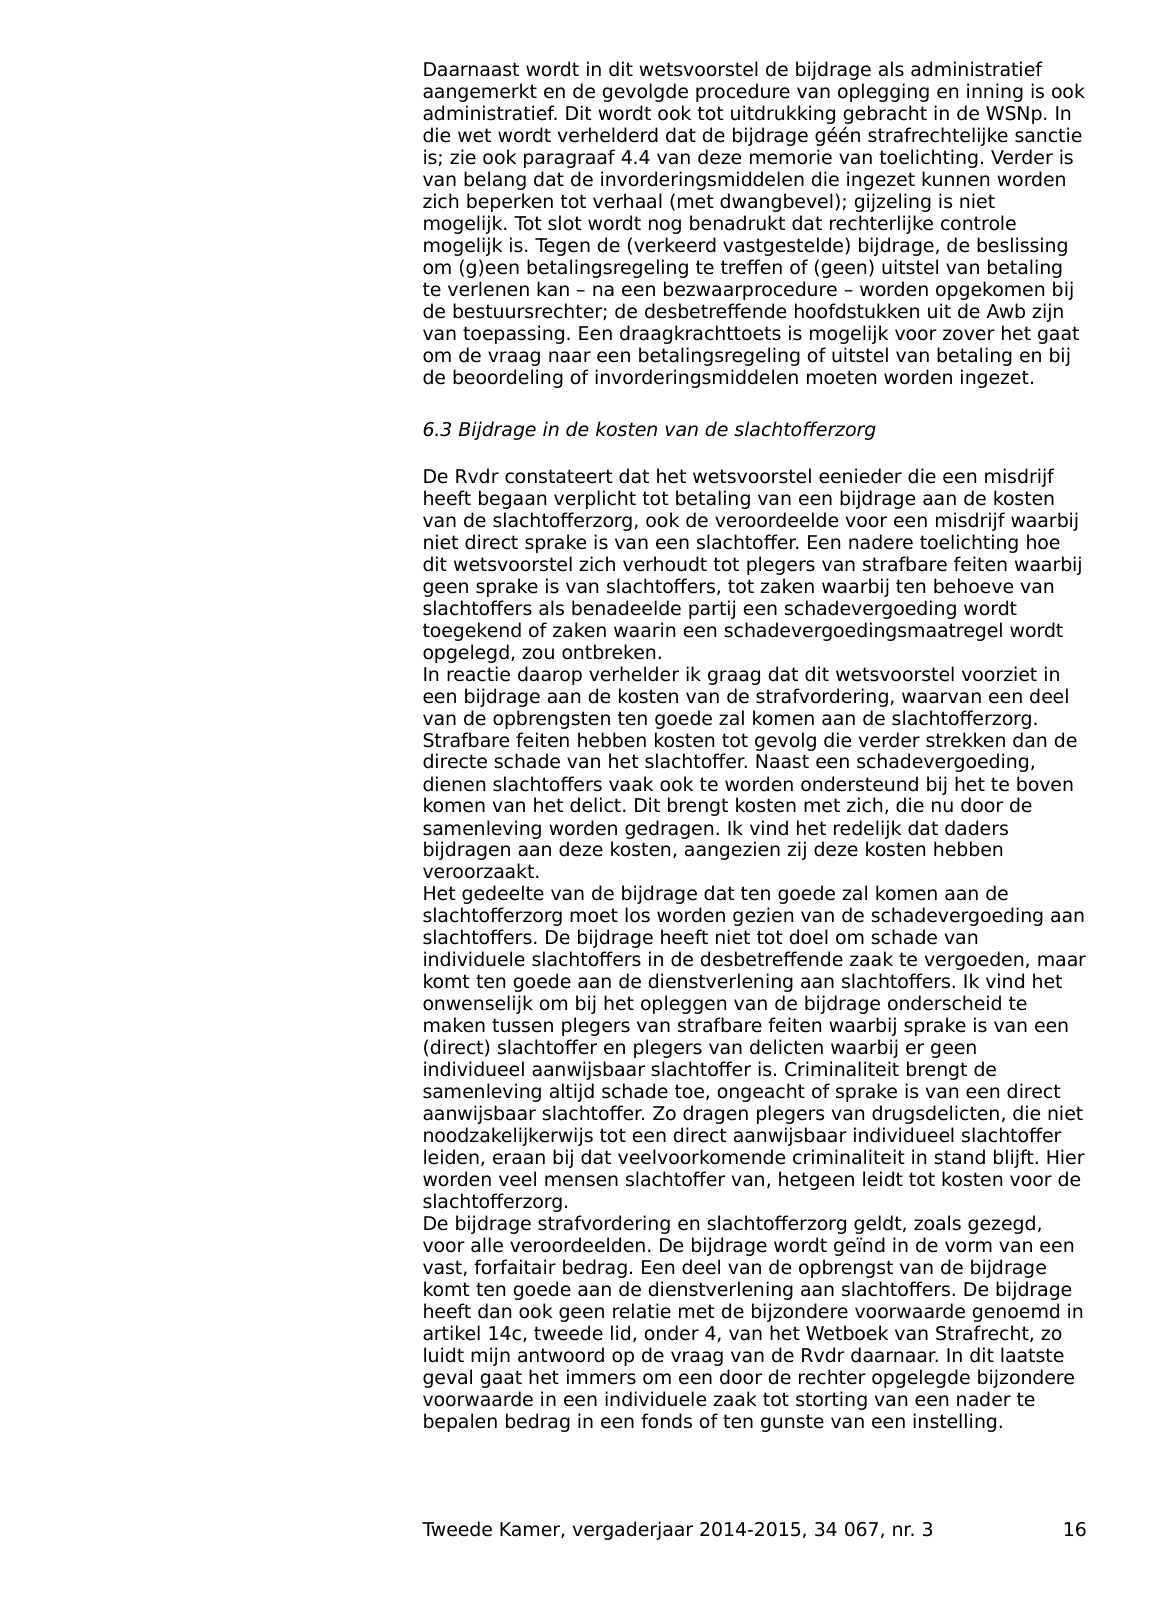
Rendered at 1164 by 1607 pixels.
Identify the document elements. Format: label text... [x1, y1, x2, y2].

subtitle 6.3 Bijdrage in de kosten van de slachtofferzorg [422, 419, 1087, 441]
text Het gedeelte van de bijdrage dat ten goede zal komen aan de slachtofferzorg moet los worden gezien van de schadevergoeding aan slachtoffers. De bijdrage heeft niet tot doel om schade van individuele slachtoffers in de desbetreffende zaak te vergoeden, maar komt ten goede aan de dienstverlening aan slachtoffers. Ik vind het onwenselijk om bij het opleggen van de bijdrage onderscheid te maken tussen plegers van strafbare feiten waarbij sprake is van een (direct) slachtoffer en plegers van delicten waarbij er geen individueel aanwijsbaar slachtoffer is. Criminaliteit brengt de samenleving altijd schade toe, ongeacht of sprake is van een direct aanwijsbaar slachtoffer. Zo dragen plegers van drugsdelicten, die niet noodzakelijkerwijs tot een direct aanwijsbaar individueel slachtoffer leiden, eraan bij dat veelvoorkomende criminaliteit in stand blijft. Hier worden veel mensen slachtoffer van, hetgeen leidt tot kosten voor de slachtofferzorg. [422, 883, 1087, 1213]
text In reactie daarop verhelder ik graag dat dit wetsvoorstel voorziet in een bijdrage aan de kosten van de strafvordering, waarvan een deel van de opbrengsten ten goede zal komen aan de slachtofferzorg. Strafbare feiten hebben kosten tot gevolg die verder strekken dan de directe schade van het slachtoffer. Naast een schadevergoeding, dienen slachtoffers vaak ook te worden ondersteund bij het te boven komen van het delict. Dit brengt kosten met zich, die nu door de samenleving worden gedragen. Ik vind het redelijk dat daders bijdragen aan deze kosten, aangezien zij deze kosten hebben veroorzaakt. [422, 663, 1087, 883]
text De Rvdr constateert dat het wetsvoorstel eenieder die een misdrijf heeft begaan verplicht tot betaling van een bijdrage aan de kosten van de slachtofferzorg, ook de veroordeelde voor een misdrijf waarbij niet direct sprake is van een slachtoffer. Een nadere toelichting hoe dit wetsvoorstel zich verhoudt tot plegers van strafbare feiten waarbij geen sprake is van slachtoffers, tot zaken waarbij ten behoeve van slachtoffers als benadeelde partij een schadevergoeding wordt toegekend of zaken waarin een schadevergoedingsmaatregel wordt opgelegd, zou ontbreken. [422, 466, 1087, 663]
text De bijdrage strafvordering en slachtofferzorg geldt, zoals gezegd, voor alle veroordeelden. De bijdrage wordt geïnd in de vorm van een vast, forfaitair bedrag. Een deel van de opbrengst van de bijdrage komt ten goede aan de dienstverlening aan slachtoffers. De bijdrage heeft dan ook geen relatie met de bijzondere voorwaarde genoemd in artikel 14c, tweede lid, onder 4, van het Wetboek van Strafrecht, zo luidt mijn antwoord op de vraag van de Rvdr daarnaar. In dit laatste geval gaat het immers om een door de rechter opgelegde bijzondere voorwaarde in een individuele zaak tot storting van een nader te bepalen bedrag in een fonds of ten gunste van een instelling. [422, 1213, 1087, 1433]
text Daarnaast wordt in dit wetsvoorstel de bijdrage als administratief aangemerkt en de gevolgde procedure van oplegging en inning is ook administratief. Dit wordt ook tot uitdrukking gebracht in de WSNp. In die wet wordt verhelderd dat de bijdrage géén strafrechtelijke sanctie is; zie ook paragraaf 4.4 van deze memorie van toelichting. Verder is van belang dat de invorderingsmiddelen die ingezet kunnen worden zich beperken tot verhaal (met dwangbevel); gijzeling is niet mogelijk. Tot slot wordt nog benadrukt dat rechterlijke controle mogelijk is. Tegen de (verkeerd vastgestelde) bijdrage, de beslissing om (g)een betalingsregeling te treffen of (geen) uitstel van betaling te verlenen kan – na een bezwaarprocedure – worden opgekomen bij de bestuursrechter; de desbetreffende hoofdstukken uit de Awb zijn van toepassing. Een draagkrachttoets is mogelijk voor zover het gaat om de vraag naar een betalingsregeling of uitstel van betaling en bij de beoordeling of invorderingsmiddelen moeten worden ingezet. [422, 59, 1087, 389]
